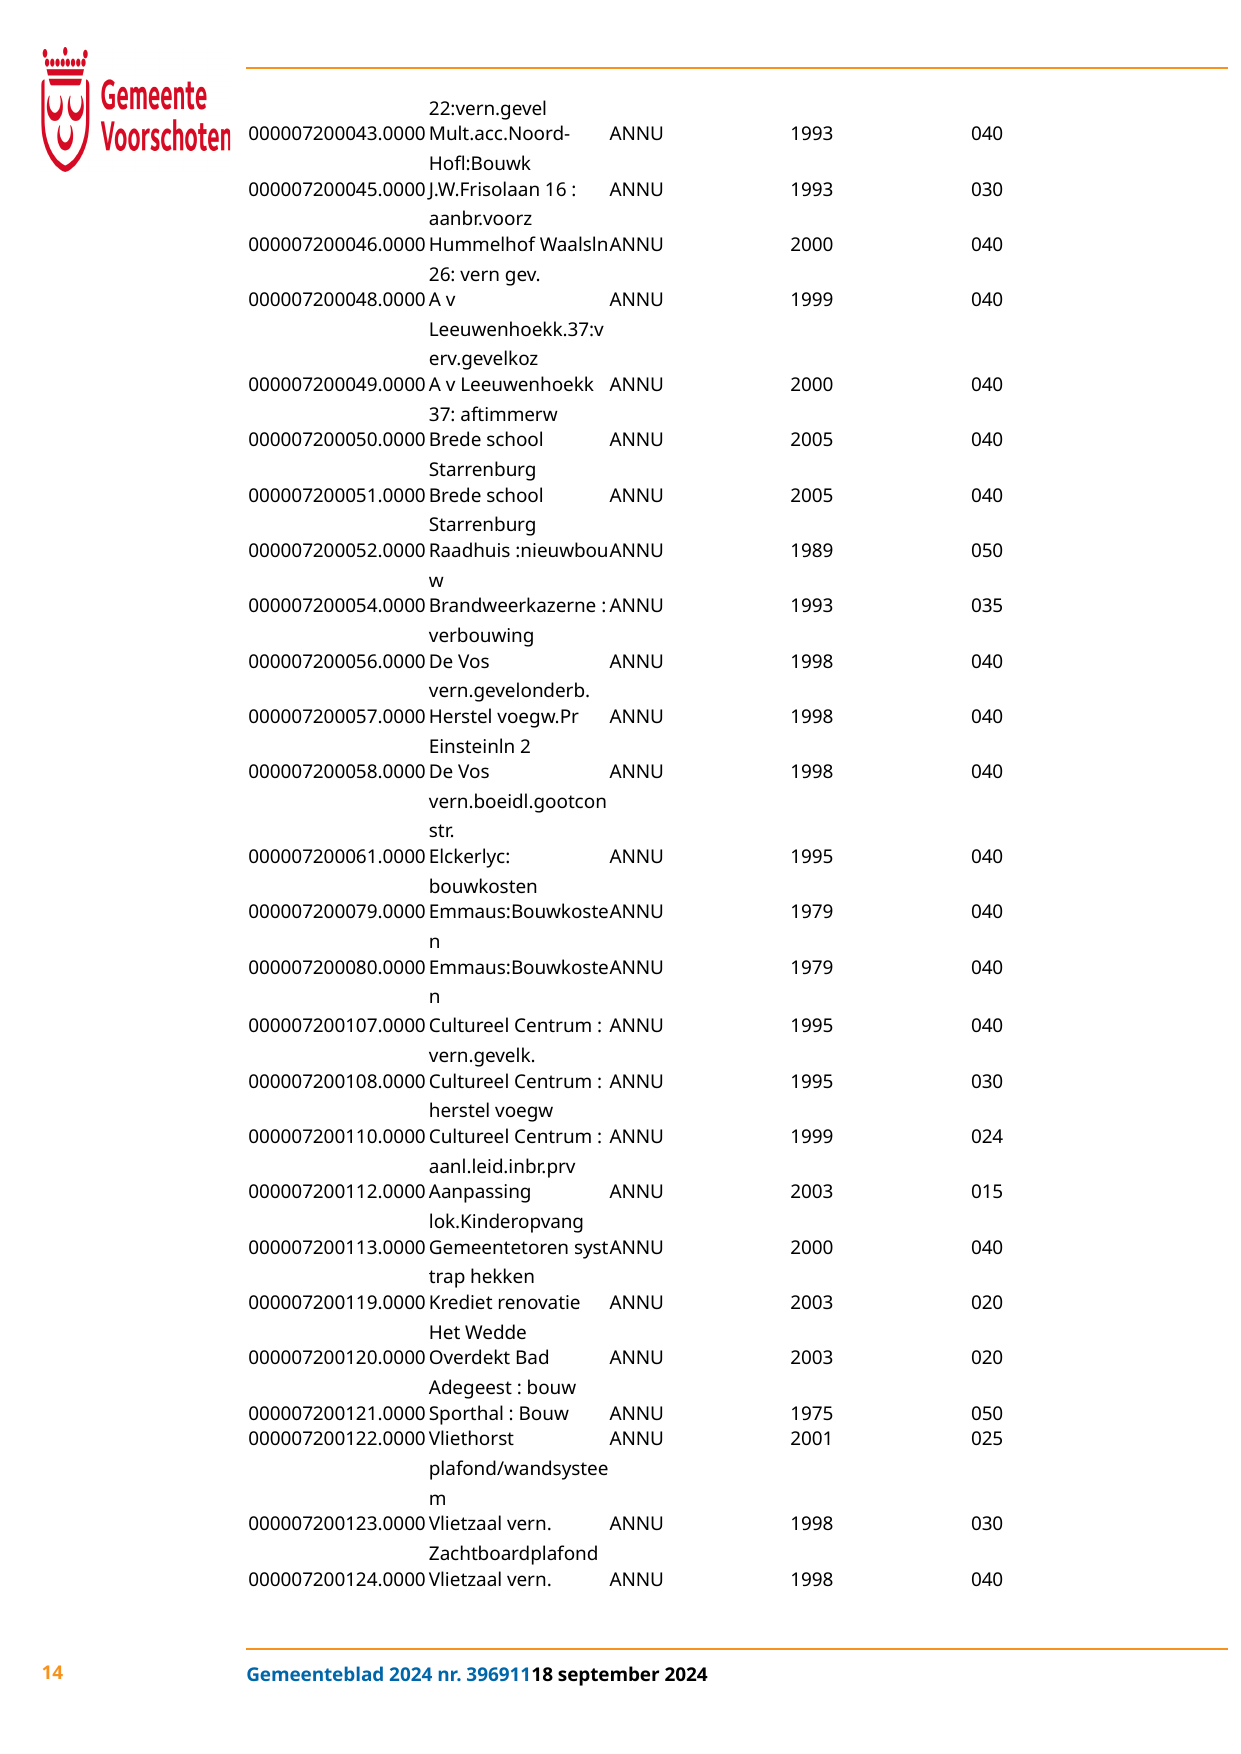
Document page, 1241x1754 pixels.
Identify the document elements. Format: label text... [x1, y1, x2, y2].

table_cell 1999 [790, 286, 971, 371]
table_cell ANNU [609, 176, 790, 231]
table_cell ANNU [609, 1345, 790, 1400]
table_cell Cultureel Centrum : herstel voegw [429, 1068, 609, 1123]
table_cell 2005 [790, 427, 971, 482]
table_cell ANNU [609, 954, 790, 1009]
table_cell 1998 [790, 1566, 971, 1592]
table_cell Mult.acc.Noord-Hofl:Bouwk [429, 121, 609, 176]
table_cell J.W.Frisolaan 16 : aanbr.voorz [429, 176, 609, 231]
table_cell ANNU [609, 286, 790, 371]
table_cell 1998 [790, 648, 971, 703]
table_cell ANNU [609, 1511, 790, 1566]
table_cell 040 [971, 844, 1152, 899]
table_cell ANNU [609, 371, 790, 427]
table_cell 000007200121.0000 [248, 1400, 429, 1426]
table_cell 1998 [790, 1511, 971, 1566]
table_cell Aanpassing lok.Kinderopvang [429, 1179, 609, 1234]
table_cell ANNU [609, 537, 790, 593]
table_header ANNU [609, 1013, 790, 1068]
table_cell 020 [971, 1289, 1152, 1344]
table_cell 1993 [790, 176, 971, 231]
table_cell 040 [971, 954, 1152, 1009]
table_cell ANNU [609, 1234, 790, 1289]
table_header 000007200107.0000 [248, 1013, 429, 1068]
table_cell Emmaus:Bouwkosten [429, 954, 609, 1009]
table_cell 040 [971, 121, 1152, 176]
table_cell ANNU [609, 482, 790, 537]
table_cell 040 [971, 286, 1152, 371]
table_cell Raadhuis :nieuwbouw [429, 537, 609, 593]
table_cell 000007200123.0000 [248, 1511, 429, 1566]
table_cell ANNU [609, 759, 790, 843]
table_cell 000007200119.0000 [248, 1289, 429, 1344]
table_cell 2000 [790, 371, 971, 427]
table_cell Gemeentetoren syst trap hekken [429, 1234, 609, 1289]
table_cell [609, 95, 790, 121]
table_cell ANNU [609, 1566, 790, 1592]
table_cell Sporthal : Bouw [429, 1400, 609, 1426]
table_cell 000007200113.0000 [248, 1234, 429, 1289]
table_cell 000007200054.0000 [248, 593, 429, 648]
table_cell ANNU [609, 1289, 790, 1344]
table_cell 000007200110.0000 [248, 1123, 429, 1179]
table_cell 2000 [790, 231, 971, 286]
table_cell Overdekt Bad Adegeest : bouw [429, 1345, 609, 1400]
table_cell ANNU [609, 1068, 790, 1123]
table_cell ANNU [609, 1179, 790, 1234]
table_cell ANNU [609, 1400, 790, 1426]
table_cell 020 [971, 1345, 1152, 1400]
table_cell 000007200048.0000 [248, 286, 429, 371]
table_cell 000007200120.0000 [248, 1345, 429, 1400]
table_cell 1993 [790, 121, 971, 176]
table_cell 000007200057.0000 [248, 703, 429, 758]
table_cell Elckerlyc: bouwkosten [429, 844, 609, 899]
table_cell 000007200051.0000 [248, 482, 429, 537]
table_cell 1979 [790, 899, 971, 954]
table_cell 015 [971, 1179, 1152, 1234]
table_cell ANNU [609, 648, 790, 703]
table_cell 000007200046.0000 [248, 231, 429, 286]
table_cell 040 [971, 759, 1152, 843]
table_cell 030 [971, 1511, 1152, 1566]
table_cell 1975 [790, 1400, 971, 1426]
table_cell Herstel voegw.Pr Einsteinln 2 [429, 703, 609, 758]
table_cell ANNU [609, 121, 790, 176]
table_cell ANNU [609, 1426, 790, 1511]
table_cell 040 [971, 482, 1152, 537]
table_header 1995 [790, 1013, 971, 1068]
table_cell ANNU [609, 899, 790, 954]
table_cell 030 [971, 1068, 1152, 1123]
table_cell [790, 95, 971, 121]
table_cell Emmaus:Bouwkosten [429, 899, 609, 954]
table_cell ANNU [609, 231, 790, 286]
table_cell Vlietzaal vern. Zachtboardplafond [429, 1511, 609, 1566]
table_header 040 [971, 1013, 1152, 1068]
table_cell Brede school Starrenburg [429, 482, 609, 537]
table_cell Vliethorst plafond/wandsysteem [429, 1426, 609, 1511]
table_cell 040 [971, 1234, 1152, 1289]
table_cell 2003 [790, 1345, 971, 1400]
table_cell 050 [971, 537, 1152, 593]
table_cell 040 [971, 899, 1152, 954]
table_cell 1995 [790, 1068, 971, 1123]
table_cell 000007200061.0000 [248, 844, 429, 899]
table_cell 040 [971, 371, 1152, 427]
table_cell 040 [971, 703, 1152, 758]
table_cell A v Leeuwenhoekk.37:verv.gevelkoz [429, 286, 609, 371]
table_cell 22:vern.gevel [429, 95, 609, 121]
table_cell ANNU [609, 427, 790, 482]
table_cell 000007200050.0000 [248, 427, 429, 482]
table_cell 1999 [790, 1123, 971, 1179]
table_cell ANNU [609, 703, 790, 758]
table_cell 030 [971, 176, 1152, 231]
table_cell 000007200080.0000 [248, 954, 429, 1009]
table_cell 1979 [790, 954, 971, 1009]
table_cell 040 [971, 1566, 1152, 1592]
table_cell 1993 [790, 593, 971, 648]
table_cell ANNU [609, 1123, 790, 1179]
table_cell Krediet renovatie Het Wedde [429, 1289, 609, 1344]
table_cell 1998 [790, 759, 971, 843]
table_cell 2003 [790, 1179, 971, 1234]
table_cell 000007200124.0000 [248, 1566, 429, 1592]
picture [41, 47, 231, 172]
table_cell 1995 [790, 844, 971, 899]
table_cell 2001 [790, 1426, 971, 1511]
table_cell De Vos vern.gevelonderb. [429, 648, 609, 703]
table_cell 000007200052.0000 [248, 537, 429, 593]
table_cell Vlietzaal vern. [429, 1566, 609, 1592]
table_cell 2003 [790, 1289, 971, 1344]
table_cell Cultureel Centrum : aanl.leid.inbr.prv [429, 1123, 609, 1179]
table_cell Brandweerkazerne : verbouwing [429, 593, 609, 648]
table_cell 2005 [790, 482, 971, 537]
table_cell 000007200043.0000 [248, 121, 429, 176]
table_cell 000007200045.0000 [248, 176, 429, 231]
table_cell ANNU [609, 844, 790, 899]
table_cell 040 [971, 648, 1152, 703]
table_cell A v Leeuwenhoekk 37: aftimmerw [429, 371, 609, 427]
table_cell 000007200122.0000 [248, 1426, 429, 1511]
table_cell 000007200079.0000 [248, 899, 429, 954]
table_cell 025 [971, 1426, 1152, 1511]
table_cell 000007200112.0000 [248, 1179, 429, 1234]
table_cell 000007200108.0000 [248, 1068, 429, 1123]
table_cell 1998 [790, 703, 971, 758]
table_cell ANNU [609, 593, 790, 648]
table_cell [971, 95, 1152, 121]
table_cell 000007200056.0000 [248, 648, 429, 703]
table_cell [248, 95, 429, 121]
table_cell 2000 [790, 1234, 971, 1289]
table_cell 000007200049.0000 [248, 371, 429, 427]
table_cell 040 [971, 231, 1152, 286]
table_cell 035 [971, 593, 1152, 648]
table_header Cultureel Centrum : vern.gevelk. [429, 1013, 609, 1068]
table_cell 040 [971, 427, 1152, 482]
table_cell 050 [971, 1400, 1152, 1426]
table_cell 000007200058.0000 [248, 759, 429, 843]
table_cell De Vos vern.boeidl.gootconstr. [429, 759, 609, 843]
table_cell Hummelhof Waalsln 26: vern gev. [429, 231, 609, 286]
table_cell 024 [971, 1123, 1152, 1179]
table_cell Brede school Starrenburg [429, 427, 609, 482]
table_cell 1989 [790, 537, 971, 593]
